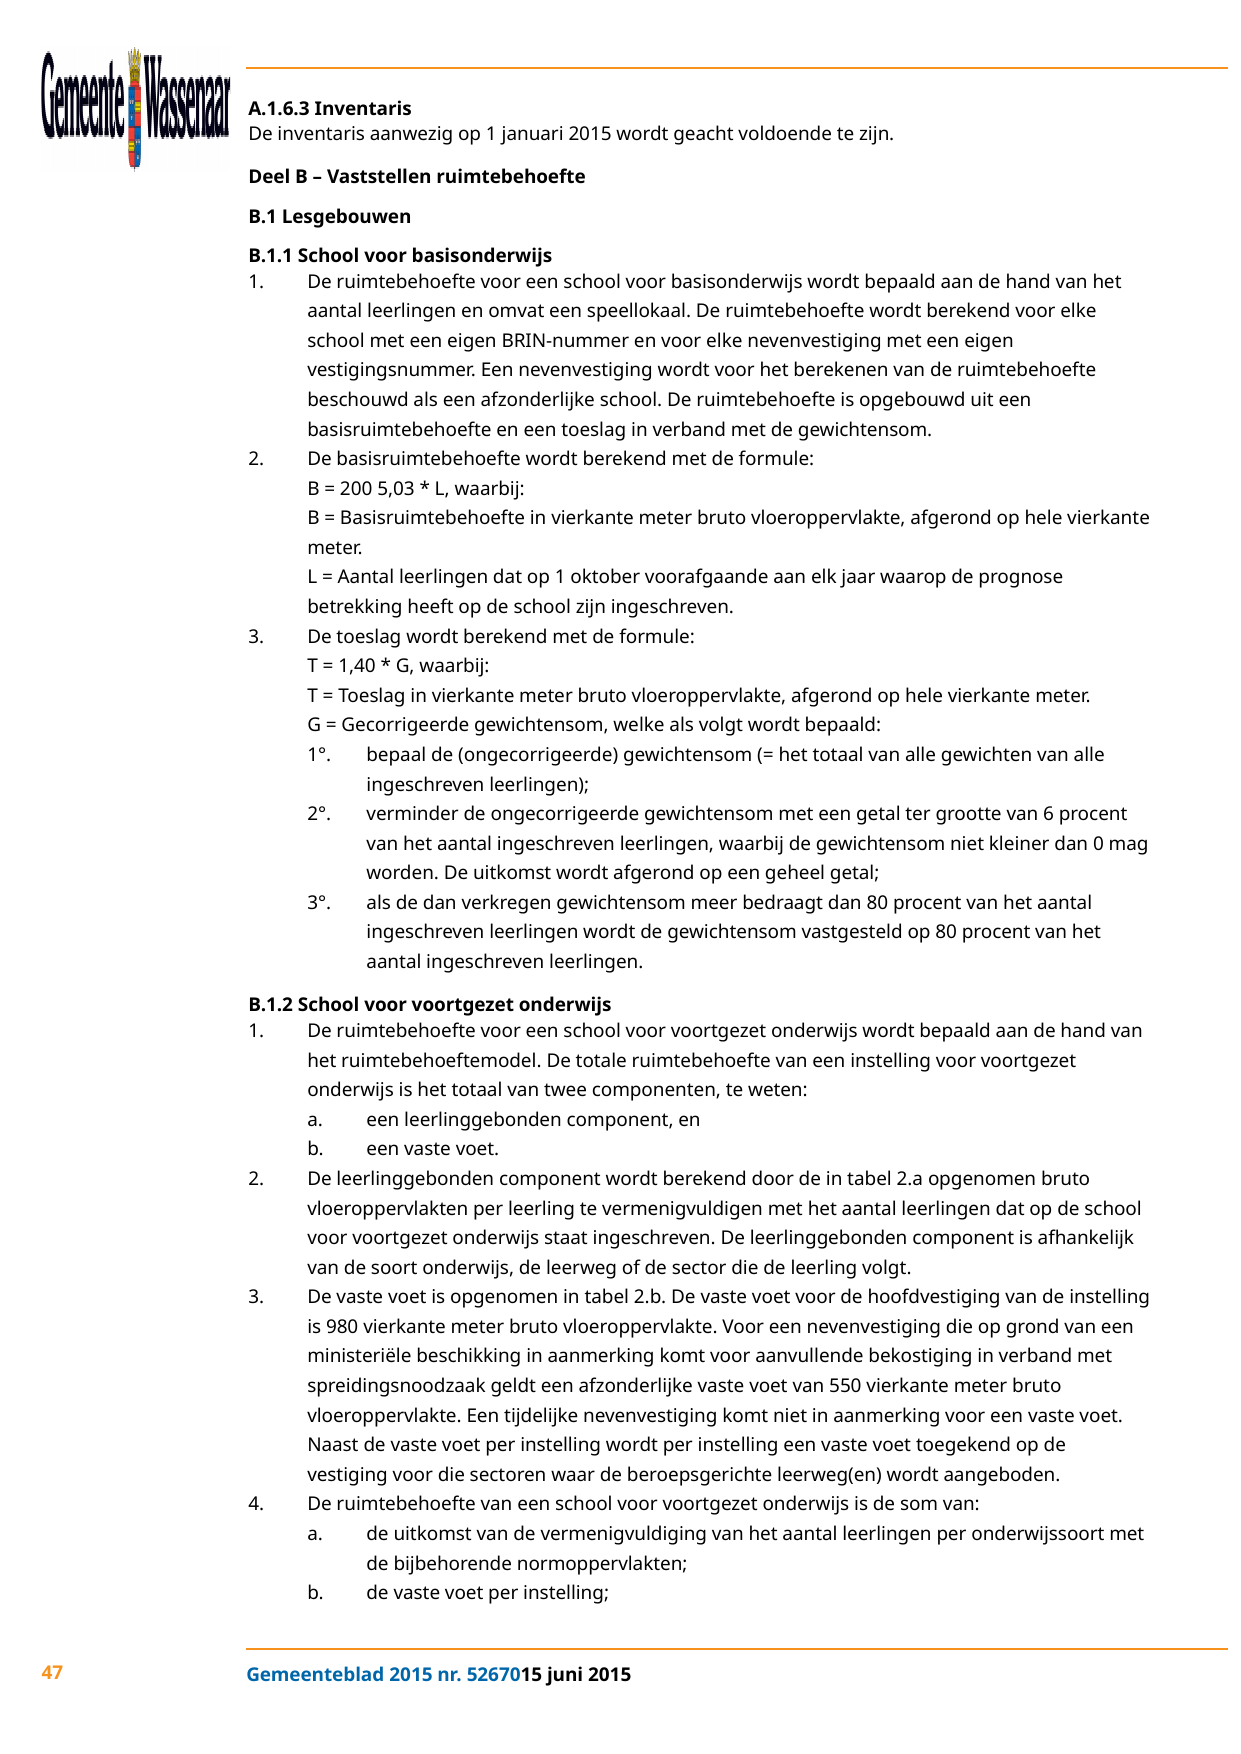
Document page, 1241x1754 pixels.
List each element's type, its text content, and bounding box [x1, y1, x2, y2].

list L = Aantal leerlingen dat op 1 oktober voorafgaande aan elk jaar waarop de prognose betrekking heeft op de school zijn ingeschreven. [248, 564, 1152, 619]
list de vaste voet per instelling; [307, 1579, 1152, 1605]
list De vaste voet is opgenomen in tabel 2.b. De vaste voet voor de hoofdvestiging van de instelling is 980 vierkante meter bruto vloeroppervlakte. Voor een nevenvestiging die op grond van een ministeriële beschikking in aanmerking komt voor aanvullende bekostiging in verband met spreidingsnoodzaak geldt een afzonderlijke vaste voet van 550 vierkante meter bruto vloeroppervlakte. Een tijdelijke nevenvestiging komt niet in aanmerking voor een vaste voet. Naast de vaste voet per instelling wordt per instelling een vaste voet toegekend op de vestiging voor die sectoren waar de beroepsgerichte leerweg(en) wordt aangeboden. [248, 1283, 1152, 1487]
list een leerlinggebonden component, en [307, 1106, 1152, 1132]
picture [41, 47, 231, 172]
text B.1.2 School voor voortgezet onderwijs [248, 991, 1152, 1017]
list B = 200 5,03 * L, waarbij: [248, 475, 1152, 501]
text Deel B – Vaststellen ruimtebehoefte [248, 164, 1152, 189]
list De ruimtebehoefte van een school voor voortgezet onderwijs is de som van: [248, 1491, 1152, 1516]
list de uitkomst van de vermenigvuldiging van het aantal leerlingen per onderwijssoort met de bijbehorende normoppervlakten; [307, 1520, 1152, 1575]
list De leerlinggebonden component wordt berekend door de in tabel 2.a opgenomen bruto vloeroppervlakten per leerling te vermenigvuldigen met het aantal leerlingen dat op de school voor voortgezet onderwijs staat ingeschreven. De leerlinggebonden component is afhankelijk van de soort onderwijs, de leerweg of de sector die de leerling volgt. [248, 1165, 1152, 1279]
text B.1.1 School voor basisonderwijs [248, 242, 1152, 268]
list De basisruimtebehoefte wordt berekend met de formule: [248, 445, 1152, 471]
text De inventaris aanwezig op 1 januari 2015 wordt geacht voldoende te zijn. [248, 121, 1152, 146]
list T = Toeslag in vierkante meter bruto vloeroppervlakte, afgerond op hele vierkante meter. [248, 682, 1152, 708]
list een vaste voet. [307, 1136, 1152, 1161]
list De ruimtebehoefte voor een school voor basisonderwijs wordt bepaald aan de hand van het aantal leerlingen en omvat een speellokaal. De ruimtebehoefte wordt berekend voor elke school met een eigen BRIN-nummer en voor elke nevenvestiging met een eigen vestigingsnummer. Een nevenvestiging wordt voor het berekenen van de ruimtebehoefte beschouwd als een afzonderlijke school. De ruimtebehoefte is opgebouwd uit een basisruimtebehoefte en een toeslag in verband met de gewichtensom. [248, 268, 1152, 442]
list bepaal de (ongecorrigeerde) gewichtensom (= het totaal van alle gewichten van alle ingeschreven leerlingen); [307, 741, 1152, 797]
list G = Gecorrigeerde gewichtensom, welke als volgt wordt bepaald: [248, 712, 1152, 737]
list De ruimtebehoefte voor een school voor voortgezet onderwijs wordt bepaald aan de hand van het ruimtebehoeftemodel. De totale ruimtebehoefte van een instelling voor voortgezet onderwijs is het totaal van twee componenten, te weten: [248, 1017, 1152, 1102]
text A.1.6.3 Inventaris [248, 95, 1152, 121]
list T = 1,40 * G, waarbij: [248, 652, 1152, 678]
text B.1 Lesgebouwen [248, 203, 1152, 229]
list De toeslag wordt berekend met de formule: [248, 623, 1152, 649]
list als de dan verkregen gewichtensom meer bedraagt dan 80 procent van het aantal ingeschreven leerlingen wordt de gewichtensom vastgesteld op 80 procent van het aantal ingeschreven leerlingen. [307, 889, 1152, 974]
list B = Basisruimtebehoefte in vierkante meter bruto vloeroppervlakte, afgerond op hele vierkante meter. [248, 504, 1152, 560]
list verminder de ongecorrigeerde gewichtensom met een getal ter grootte van 6 procent van het aantal ingeschreven leerlingen, waarbij de gewichtensom niet kleiner dan 0 mag worden. De uitkomst wordt afgerond op een geheel getal; [307, 800, 1152, 885]
